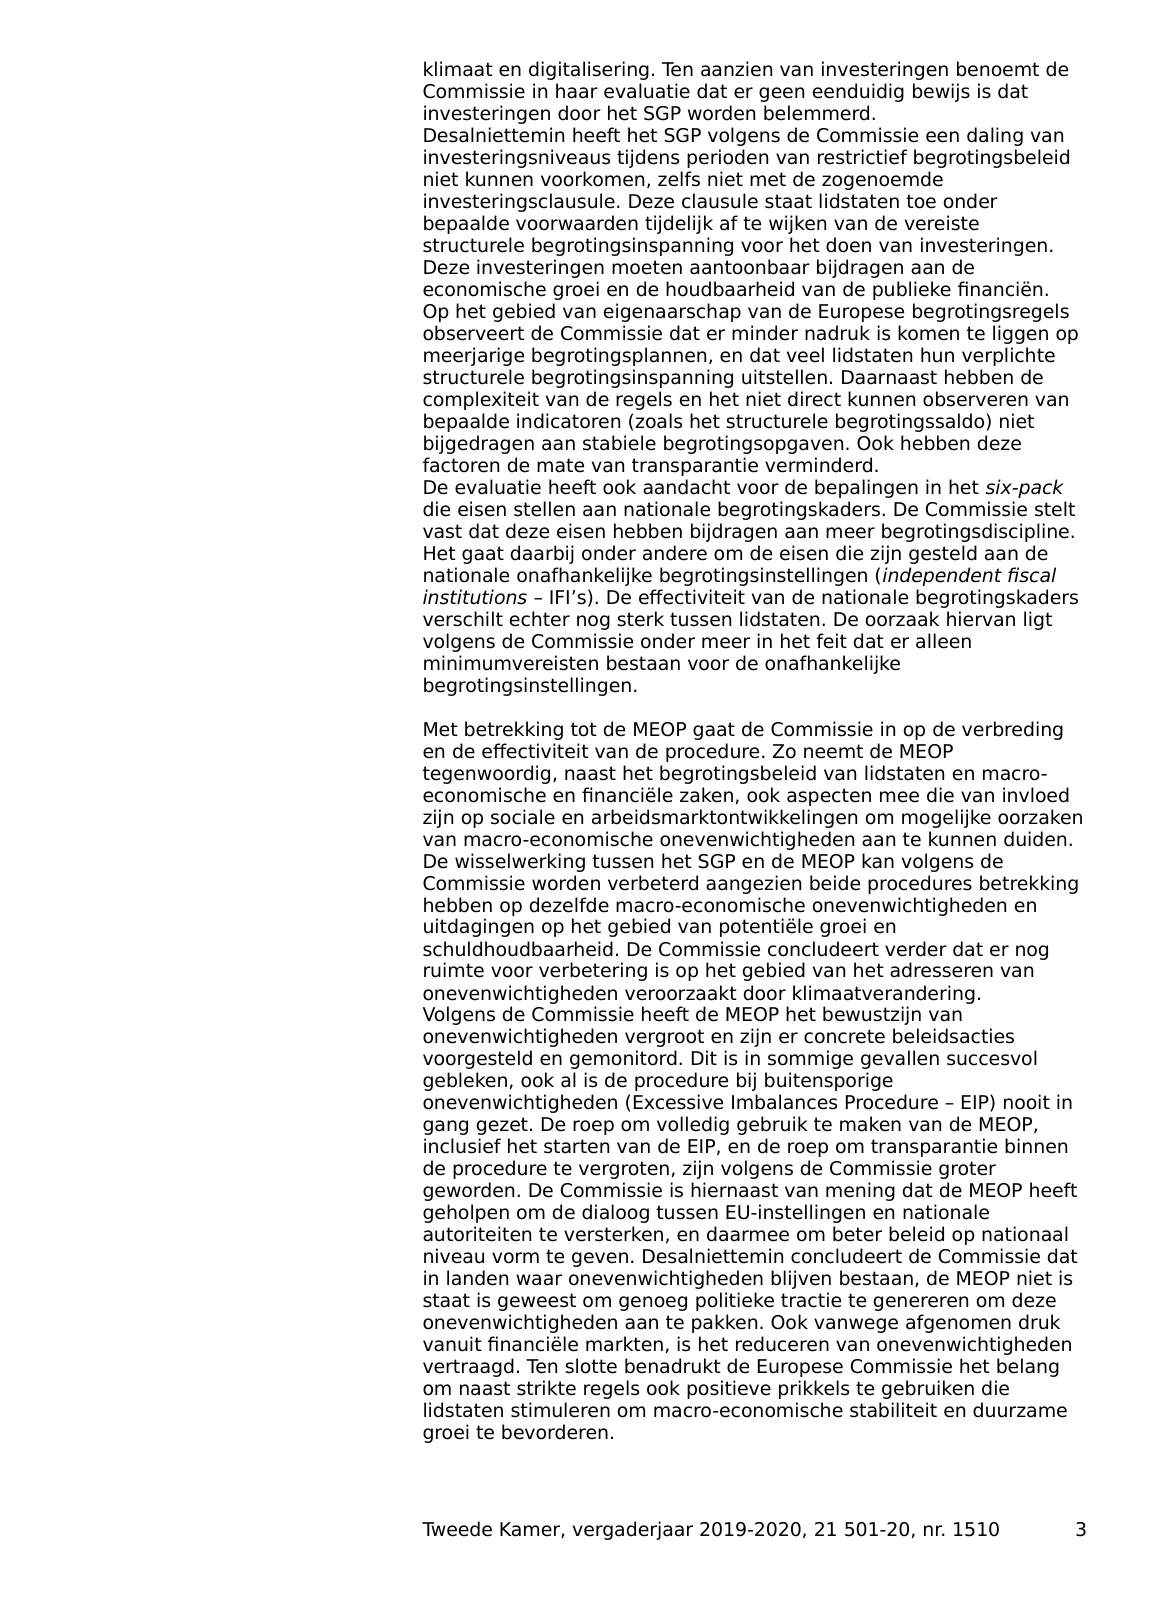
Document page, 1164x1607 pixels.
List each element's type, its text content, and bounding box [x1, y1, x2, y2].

text Op het gebied van eigenaarschap van de Europese begrotingsregels observeert de Commissie dat er minder nadruk is komen te liggen op meerjarige begrotingsplannen, en dat veel lidstaten hun verplichte structurele begrotingsinspanning uitstellen. Daarnaast hebben de complexiteit van de regels en het niet direct kunnen observeren van bepaalde indicatoren (zoals het structurele begrotingssaldo) niet bijgedragen aan stabiele begrotingsopgaven. Ook hebben deze factoren de mate van transparantie verminderd. [422, 301, 1087, 477]
text Desalniettemin heeft het SGP volgens de Commissie een daling van investeringsniveaus tijdens perioden van restrictief begrotingsbeleid niet kunnen voorkomen, zelfs niet met de zogenoemde investeringsclausule. Deze clausule staat lidstaten toe onder bepaalde voorwaarden tijdelijk af te wijken van de vereiste structurele begrotingsinspanning voor het doen van investeringen. Deze investeringen moeten aantoonbaar bijdragen aan de economische groei en de houdbaarheid van de publieke financiën. [422, 125, 1087, 301]
text Volgens de Commissie heeft de MEOP het bewustzijn van onevenwichtigheden vergroot en zijn er concrete beleidsacties voorgesteld en gemonitord. Dit is in sommige gevallen succesvol gebleken, ook al is de procedure bij buitensporige onevenwichtigheden (Excessive Imbalances Procedure – EIP) nooit in gang gezet. De roep om volledig gebruik te maken van de MEOP, inclusief het starten van de EIP, en de roep om transparantie binnen de procedure te vergroten, zijn volgens de Commissie groter geworden. De Commissie is hiernaast van mening dat de MEOP heeft geholpen om de dialoog tussen EU-instellingen en nationale autoriteiten te versterken, en daarmee om beter beleid op nationaal niveau vorm te geven. Desalniettemin concludeert de Commissie dat in landen waar onevenwichtigheden blijven bestaan, de MEOP niet is staat is geweest om genoeg politieke tractie te genereren om deze onevenwichtigheden aan te pakken. Ook vanwege afgenomen druk vanuit financiële markten, is het reduceren van onevenwichtigheden vertraagd. Ten slotte benadrukt de Europese Commissie het belang om naast strikte regels ook positieve prikkels te gebruiken die lidstaten stimuleren om macro-economische stabiliteit en duurzame groei te bevorderen. [422, 1004, 1087, 1444]
text klimaat en digitalisering. Ten aanzien van investeringen benoemt de Commissie in haar evaluatie dat er geen eenduidig bewijs is dat investeringen door het SGP worden belemmerd. [422, 59, 1087, 125]
text De evaluatie heeft ook aandacht voor de bepalingen in het six-pack die eisen stellen aan nationale begrotingskaders. De Commissie stelt vast dat deze eisen hebben bijdragen aan meer begrotingsdiscipline. Het gaat daarbij onder andere om de eisen die zijn gesteld aan de nationale onafhankelijke begrotingsinstellingen (independent fiscal institutions – IFI’s). De effectiviteit van de nationale begrotingskaders verschilt echter nog sterk tussen lidstaten. De oorzaak hiervan ligt volgens de Commissie onder meer in het feit dat er alleen minimumvereisten bestaan voor de onafhankelijke begrotingsinstellingen. [422, 477, 1087, 696]
text Met betrekking tot de MEOP gaat de Commissie in op de verbreding en de effectiviteit van de procedure. Zo neemt de MEOP tegenwoordig, naast het begrotingsbeleid van lidstaten en macro-economische en financiële zaken, ook aspecten mee die van invloed zijn op sociale en arbeidsmarktontwikkelingen om mogelijke oorzaken van macro-economische onevenwichtigheden aan te kunnen duiden. De wisselwerking tussen het SGP en de MEOP kan volgens de Commissie worden verbeterd aangezien beide procedures betrekking hebben op dezelfde macro-economische onevenwichtigheden en uitdagingen op het gebied van potentiële groei en schuldhoudbaarheid. De Commissie concludeert verder dat er nog ruimte voor verbetering is op het gebied van het adresseren van onevenwichtigheden veroorzaakt door klimaatverandering. [422, 719, 1087, 1004]
